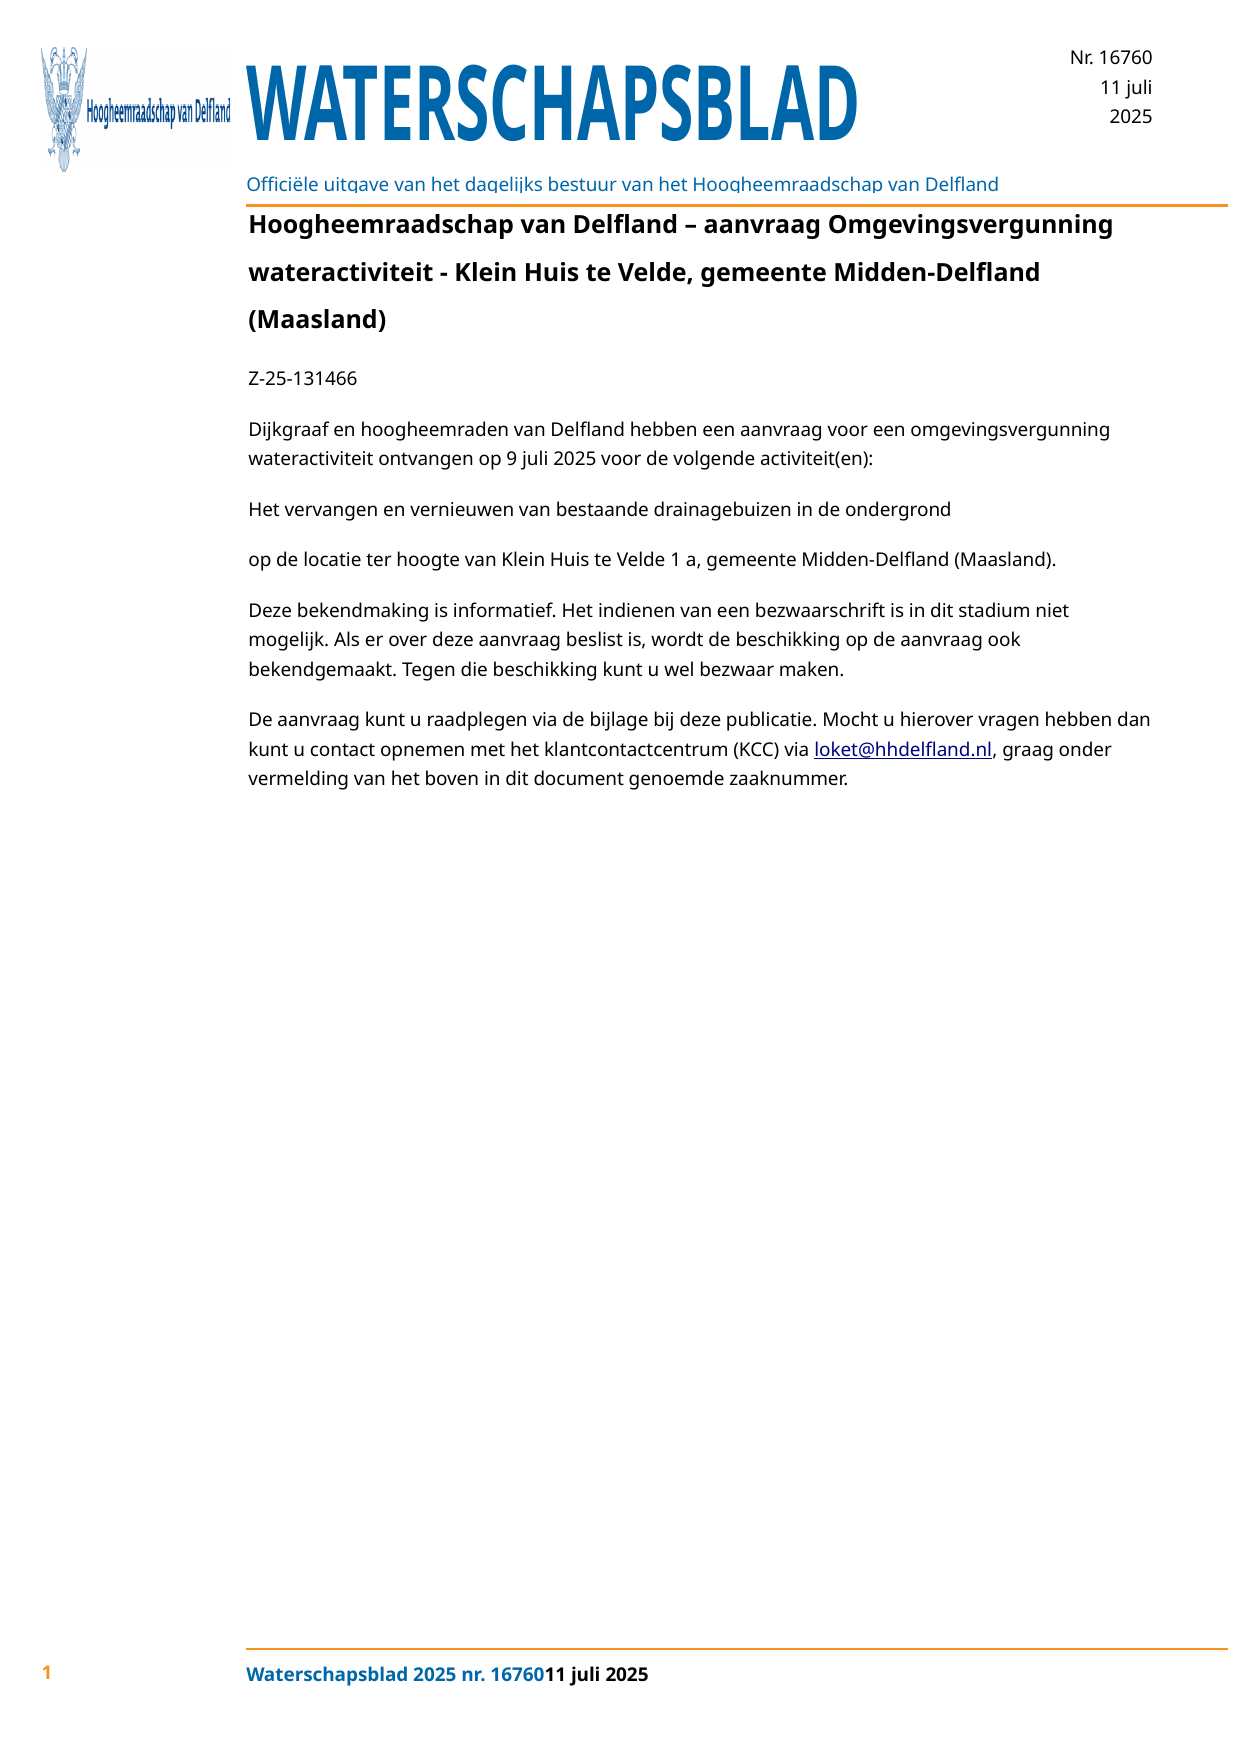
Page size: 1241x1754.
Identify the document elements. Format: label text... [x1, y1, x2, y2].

text Het vervangen en vernieuwen van bestaande drainagebuizen in de ondergrond [248, 496, 1152, 522]
picture [41, 47, 231, 172]
text Z-25-131466 [248, 366, 1152, 391]
text Dijkgraaf en hoogheemraden van Delfland hebben een aanvraag voor een omgevingsvergunning wateractiviteit ontvangen op 9 juli 2025 voor de volgende activiteit(en): [248, 416, 1152, 471]
text op de locatie ter hoogte van Klein Huis te Velde 1 a, gemeente Midden-Delfland (Maasland). [248, 546, 1152, 572]
text Hoogheemraadschap van Delfland – aanvraag Omgevingsvergunning wateractiviteit - Klein Huis te Velde, gemeente Midden-Delfland (Maasland) [248, 207, 1152, 336]
text Deze bekendmaking is informatief. Het indienen van een bezwaarschrift is in dit stadium niet mogelijk. Als er over deze aanvraag beslist is, wordt de beschikking op de aanvraag ook bekendgemaakt. Tegen die beschikking kunt u wel bezwaar maken. [248, 597, 1152, 682]
text De aanvraag kunt u raadplegen via de bijlage bij deze publicatie. Mocht u hierover vragen hebben dan kunt u contact opnemen met het klantcontactcentrum (KCC) via loket@hhdelfland.nl, graag onder vermelding van het boven in dit document genoemde zaaknummer. [248, 706, 1152, 791]
